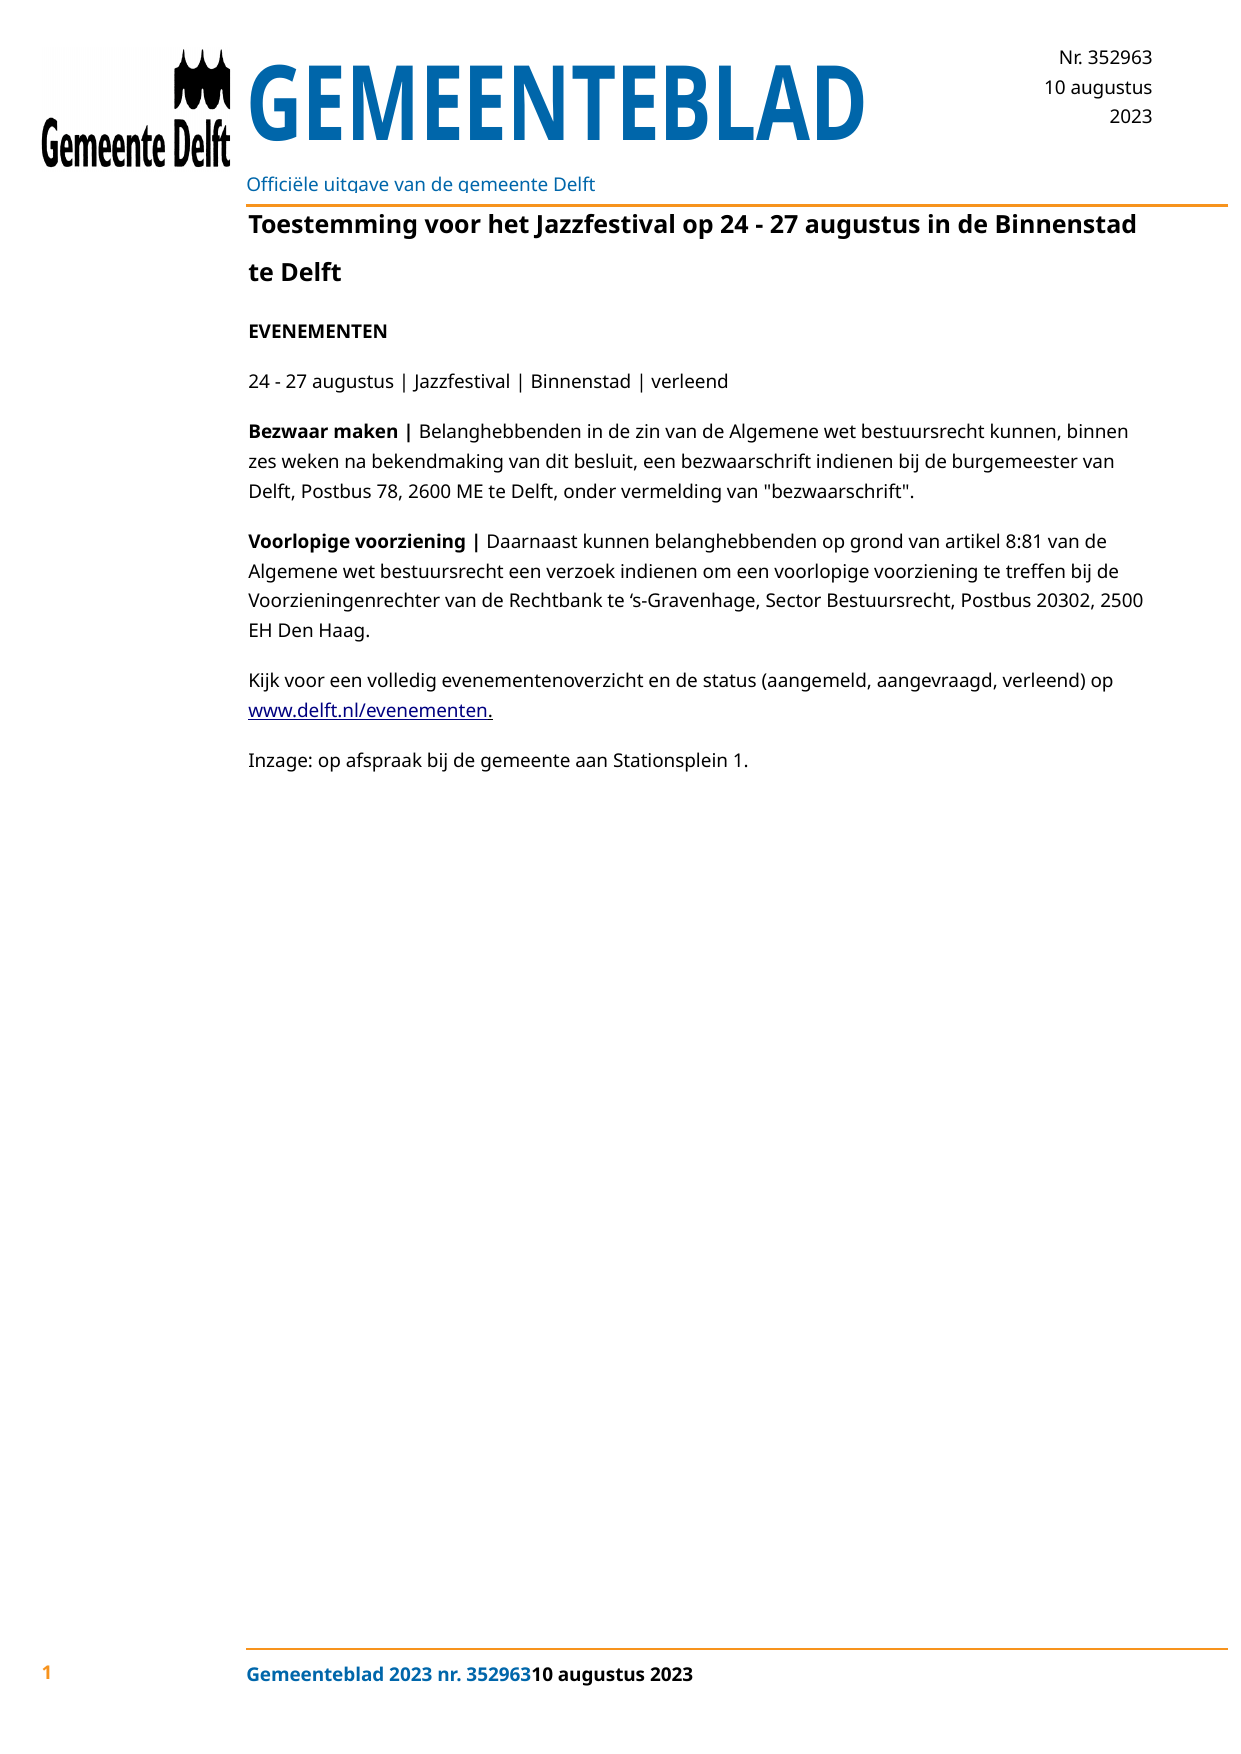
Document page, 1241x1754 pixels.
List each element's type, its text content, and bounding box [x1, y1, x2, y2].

text Voorlopige voorziening | Daarnaast kunnen belanghebbenden op grond van artikel 8:81 van de Algemene wet bestuursrecht een verzoek indienen om een voorlopige voorziening te treffen bij de Voorzieningenrechter van de Rechtbank te ‘s-Gravenhage, Sector Bestuursrecht, Postbus 20302, 2500 EH Den Haag. [248, 528, 1152, 643]
text 24 - 27 augustus | Jazzfestival | Binnenstad | verleend [248, 368, 1152, 394]
picture [41, 47, 231, 172]
text Bezwaar maken | Belanghebbenden in de zin van de Algemene wet bestuursrecht kunnen, binnen zes weken na bekendmaking van dit besluit, een bezwaarschrift indienen bij de burgemeester van Delft, Postbus 78, 2600 ME te Delft, onder vermelding van "bezwaarschrift". [248, 419, 1152, 504]
text EVENEMENTEN [248, 318, 1152, 344]
text Toestemming voor het Jazzfestival op 24 - 27 augustus in de Binnenstad te Delft [248, 207, 1152, 288]
text Inzage: op afspraak bij de gemeente aan Stationsplein 1. [248, 747, 1152, 773]
text Kijk voor een volledig evenementenoverzicht en de status (aangemeld, aangevraagd, verleend) op www.delft.nl/evenementen. [248, 667, 1152, 723]
